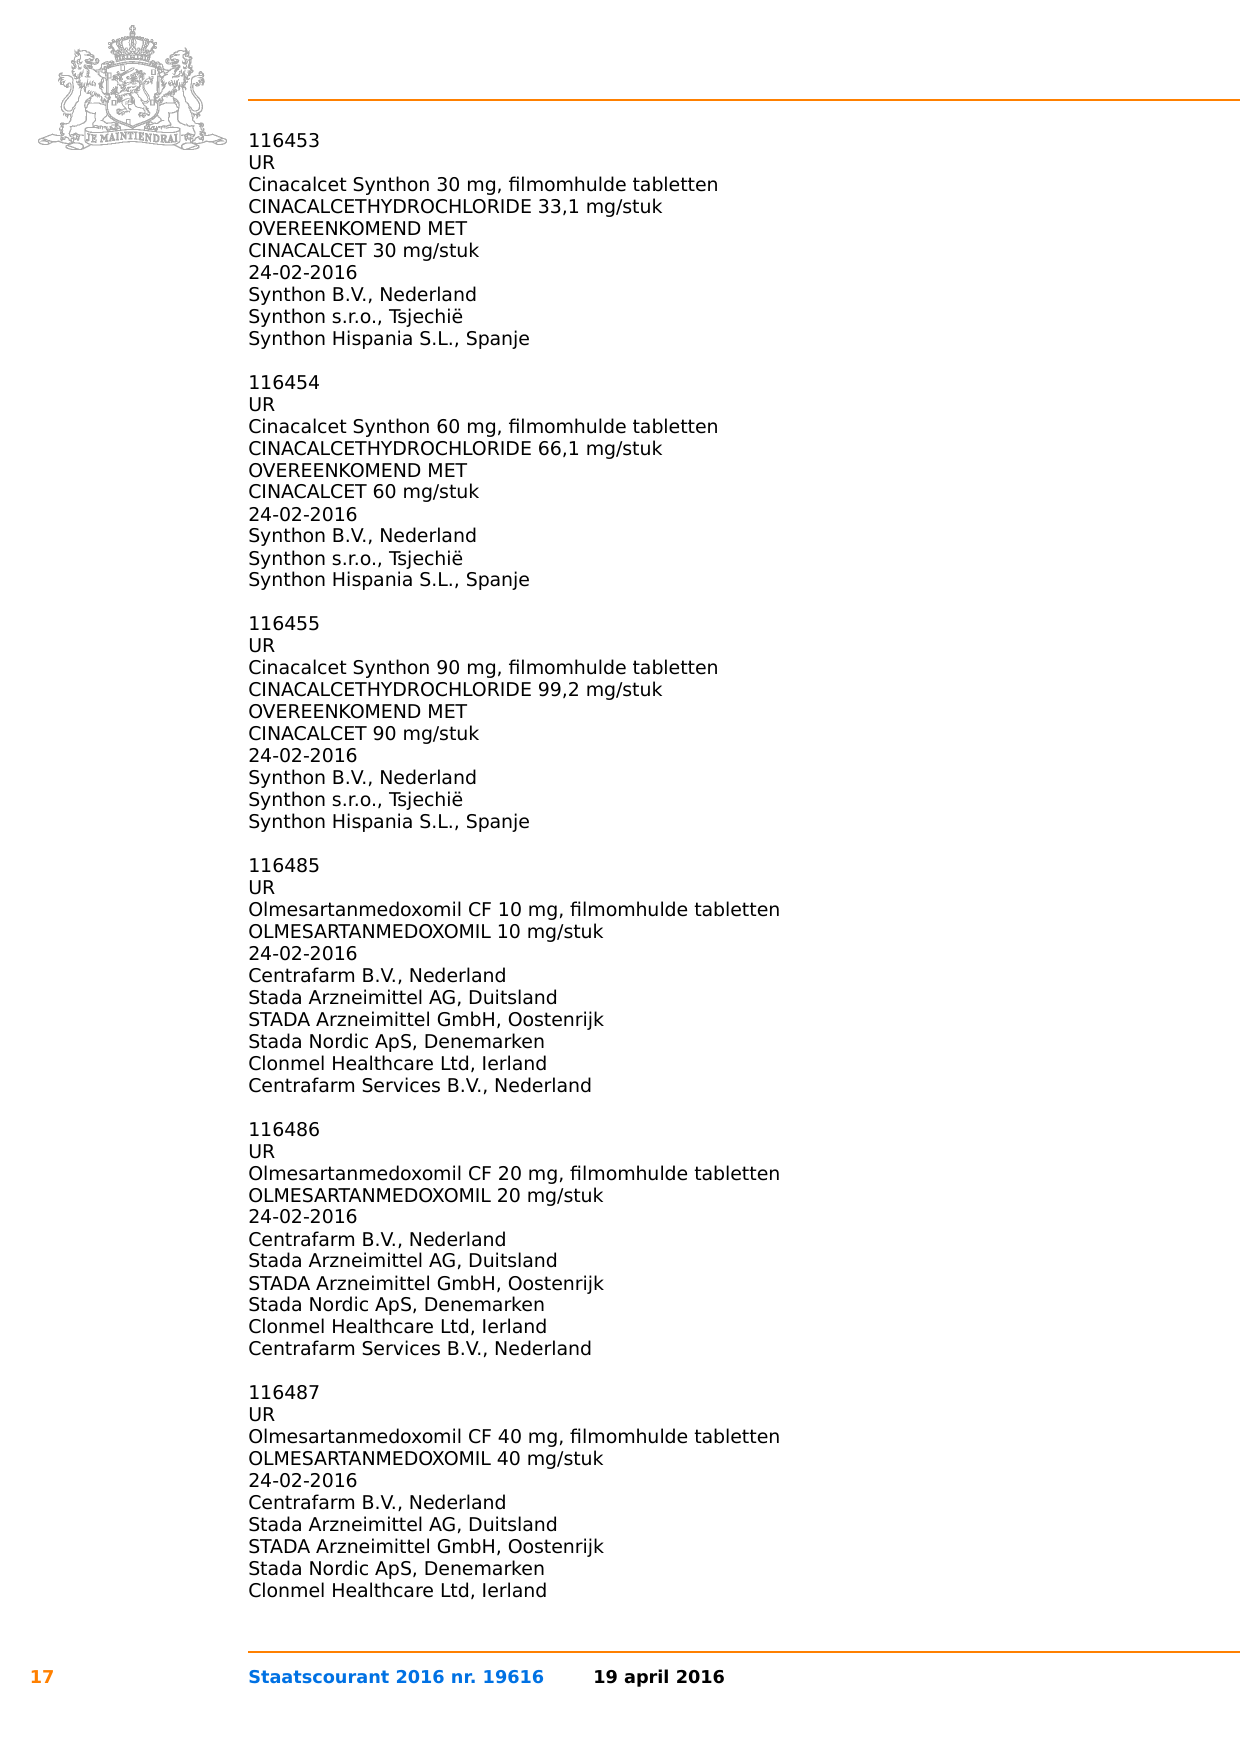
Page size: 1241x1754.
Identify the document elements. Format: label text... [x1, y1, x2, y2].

text CINACALCET 60 mg/stuk [248, 481, 1163, 503]
text OVEREENKOMEND MET [248, 218, 1163, 240]
text Stada Arzneimittel AG, Duitsland [248, 987, 1163, 1009]
text Synthon s.r.o., Tsjechië [248, 306, 1163, 328]
text Olmesartanmedoxomil CF 20 mg, filmomhulde tabletten [248, 1162, 1163, 1184]
text Stada Arzneimittel AG, Duitsland [248, 1250, 1163, 1272]
text Centrafarm B.V., Nederland [248, 1228, 1163, 1250]
text UR [248, 1404, 1163, 1426]
text CINACALCETHYDROCHLORIDE 33,1 mg/stuk [248, 196, 1163, 218]
text STADA Arzneimittel GmbH, Oostenrijk [248, 1272, 1163, 1294]
text Synthon Hispania S.L., Spanje [248, 328, 1163, 350]
text Centrafarm B.V., Nederland [248, 1492, 1163, 1514]
text UR [248, 393, 1163, 416]
text STADA Arzneimittel GmbH, Oostenrijk [248, 1536, 1163, 1558]
text UR [248, 152, 1163, 174]
text 24-02-2016 [248, 262, 1163, 284]
text OLMESARTANMEDOXOMIL 10 mg/stuk [248, 921, 1163, 943]
text CINACALCET 90 mg/stuk [248, 723, 1163, 745]
text Clonmel Healthcare Ltd, Ierland [248, 1053, 1163, 1075]
text Clonmel Healthcare Ltd, Ierland [248, 1580, 1163, 1602]
text Stada Nordic ApS, Denemarken [248, 1558, 1163, 1580]
text UR [248, 635, 1163, 657]
text Centrafarm Services B.V., Nederland [248, 1338, 1163, 1360]
text Synthon B.V., Nederland [248, 525, 1163, 547]
text Stada Nordic ApS, Denemarken [248, 1294, 1163, 1316]
text 116455 [248, 613, 1163, 635]
text 116485 [248, 855, 1163, 877]
text Centrafarm Services B.V., Nederland [248, 1075, 1163, 1097]
text Synthon Hispania S.L., Spanje [248, 569, 1163, 591]
text 24-02-2016 [248, 745, 1163, 767]
text CINACALCET 30 mg/stuk [248, 240, 1163, 262]
text 24-02-2016 [248, 1206, 1163, 1228]
text 116486 [248, 1118, 1163, 1141]
text 116487 [248, 1382, 1163, 1404]
text OVEREENKOMEND MET [248, 701, 1163, 723]
picture [38, 25, 227, 150]
text OLMESARTANMEDOXOMIL 20 mg/stuk [248, 1184, 1163, 1206]
text Olmesartanmedoxomil CF 40 mg, filmomhulde tabletten [248, 1426, 1163, 1448]
text OLMESARTANMEDOXOMIL 40 mg/stuk [248, 1448, 1163, 1470]
text CINACALCETHYDROCHLORIDE 99,2 mg/stuk [248, 679, 1163, 701]
text OVEREENKOMEND MET [248, 459, 1163, 481]
text Cinacalcet Synthon 30 mg, filmomhulde tabletten [248, 174, 1163, 196]
text Stada Arzneimittel AG, Duitsland [248, 1514, 1163, 1536]
text 116454 [248, 372, 1163, 393]
text UR [248, 877, 1163, 899]
text Synthon B.V., Nederland [248, 767, 1163, 789]
text 24-02-2016 [248, 1470, 1163, 1492]
text Stada Nordic ApS, Denemarken [248, 1031, 1163, 1053]
text Cinacalcet Synthon 60 mg, filmomhulde tabletten [248, 416, 1163, 437]
text Synthon s.r.o., Tsjechië [248, 547, 1163, 569]
text 24-02-2016 [248, 503, 1163, 525]
text Olmesartanmedoxomil CF 10 mg, filmomhulde tabletten [248, 899, 1163, 921]
text Synthon B.V., Nederland [248, 284, 1163, 306]
text STADA Arzneimittel GmbH, Oostenrijk [248, 1009, 1163, 1031]
text Synthon s.r.o., Tsjechië [248, 789, 1163, 811]
text 24-02-2016 [248, 943, 1163, 965]
text Synthon Hispania S.L., Spanje [248, 811, 1163, 833]
text Centrafarm B.V., Nederland [248, 965, 1163, 987]
text Clonmel Healthcare Ltd, Ierland [248, 1316, 1163, 1338]
text CINACALCETHYDROCHLORIDE 66,1 mg/stuk [248, 437, 1163, 459]
text 116453 [248, 130, 1163, 152]
text UR [248, 1141, 1163, 1162]
text Cinacalcet Synthon 90 mg, filmomhulde tabletten [248, 657, 1163, 679]
